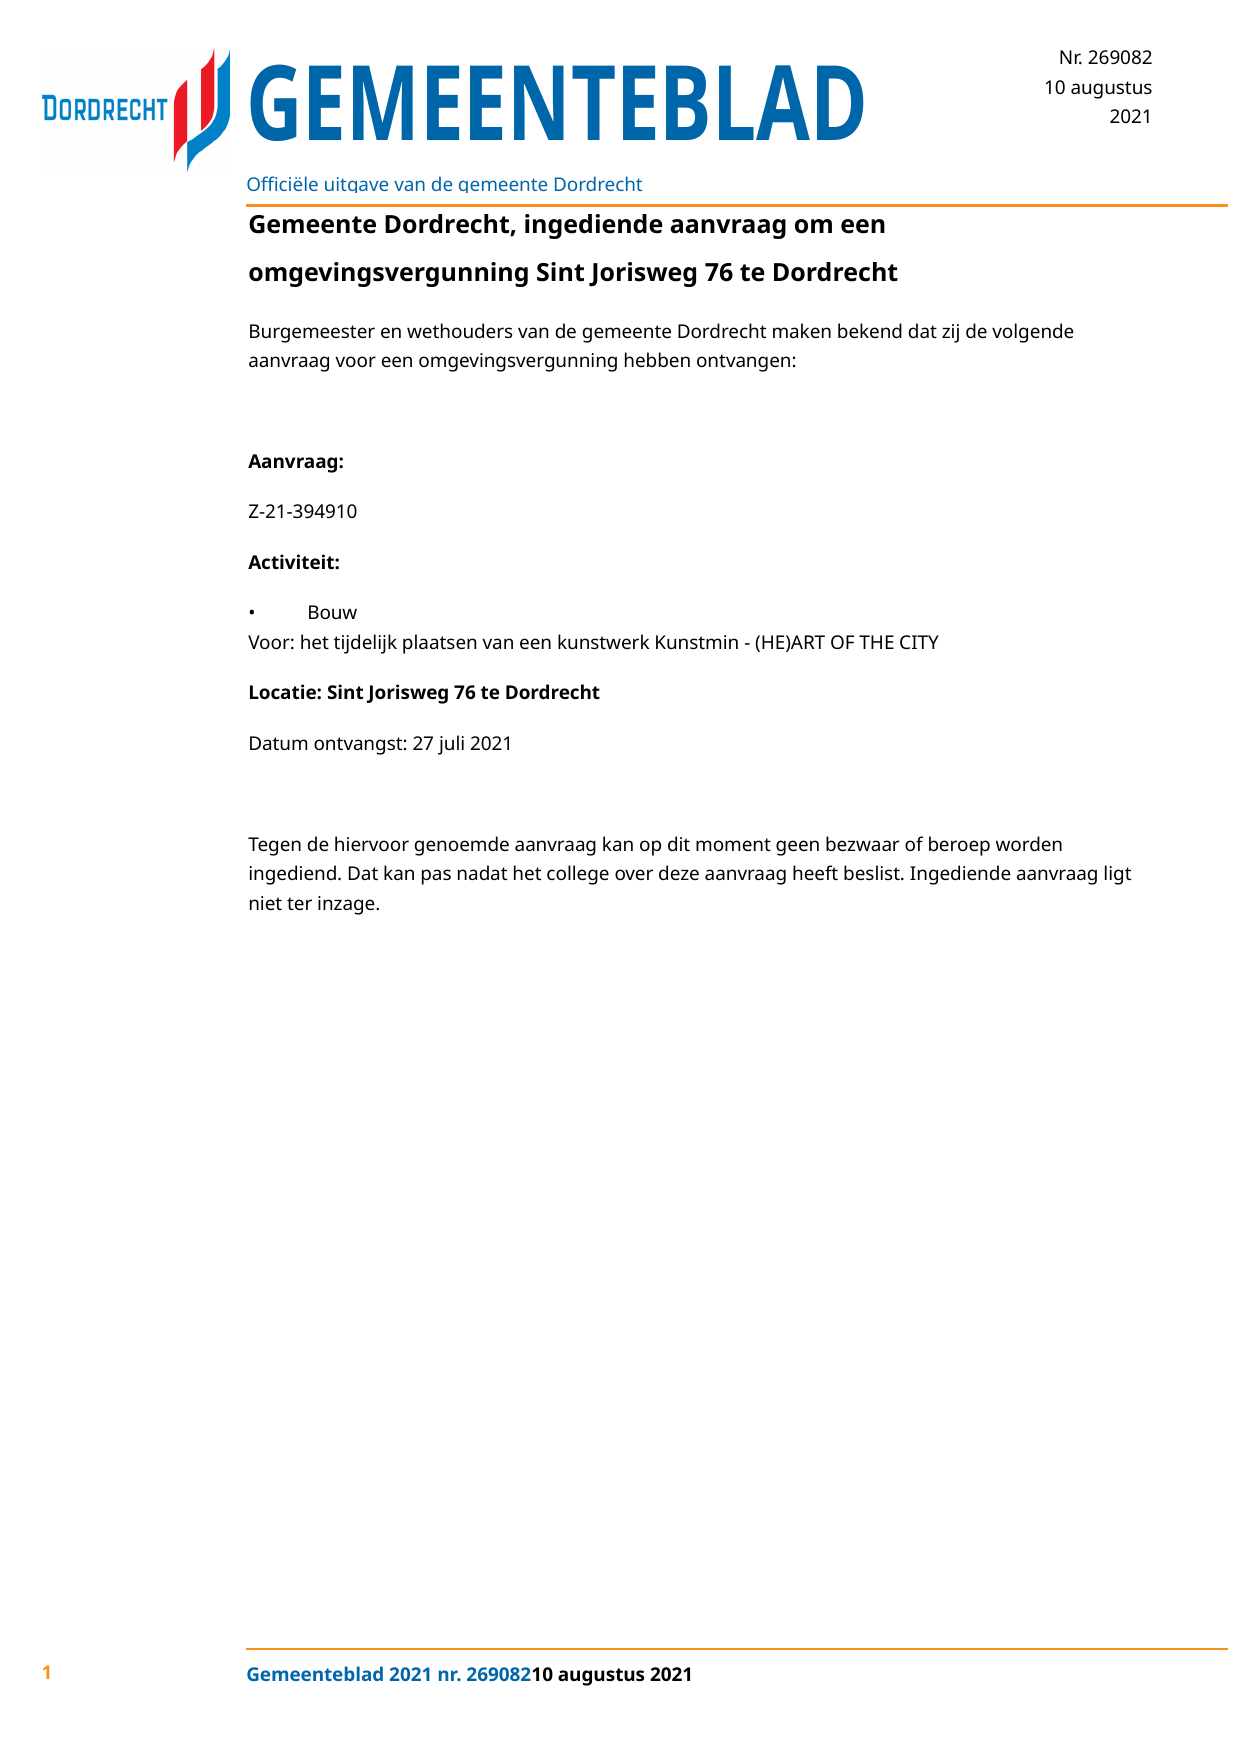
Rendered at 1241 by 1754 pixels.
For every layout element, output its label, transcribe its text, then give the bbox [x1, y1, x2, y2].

list Bouw [248, 599, 1152, 625]
picture [41, 47, 231, 172]
text Burgemeester en wethouders van de gemeente Dordrecht maken bekend dat zij de volgende aanvraag voor een omgevingsvergunning hebben ontvangen: [248, 318, 1152, 373]
text Voor: het tijdelijk plaatsen van een kunstwerk Kunstmin - (HE)ART OF THE CITY [248, 629, 1152, 655]
text Datum ontvangst: 27 juli 2021 [248, 730, 1152, 756]
text Activiteit: [248, 549, 1152, 575]
text Locatie: Sint Jorisweg 76 te Dordrecht [248, 679, 1152, 705]
text Gemeente Dordrecht, ingediende aanvraag om een omgevingsvergunning Sint Jorisweg 76 te Dordrecht [248, 207, 1152, 288]
text Z-21-394910 [248, 499, 1152, 524]
text Aanvraag: [248, 448, 1152, 474]
text Tegen de hiervoor genoemde aanvraag kan op dit moment geen bezwaar of beroep worden ingediend. Dat kan pas nadat het college over deze aanvraag heeft beslist. Ingediende aanvraag ligt niet ter inzage. [248, 831, 1152, 916]
